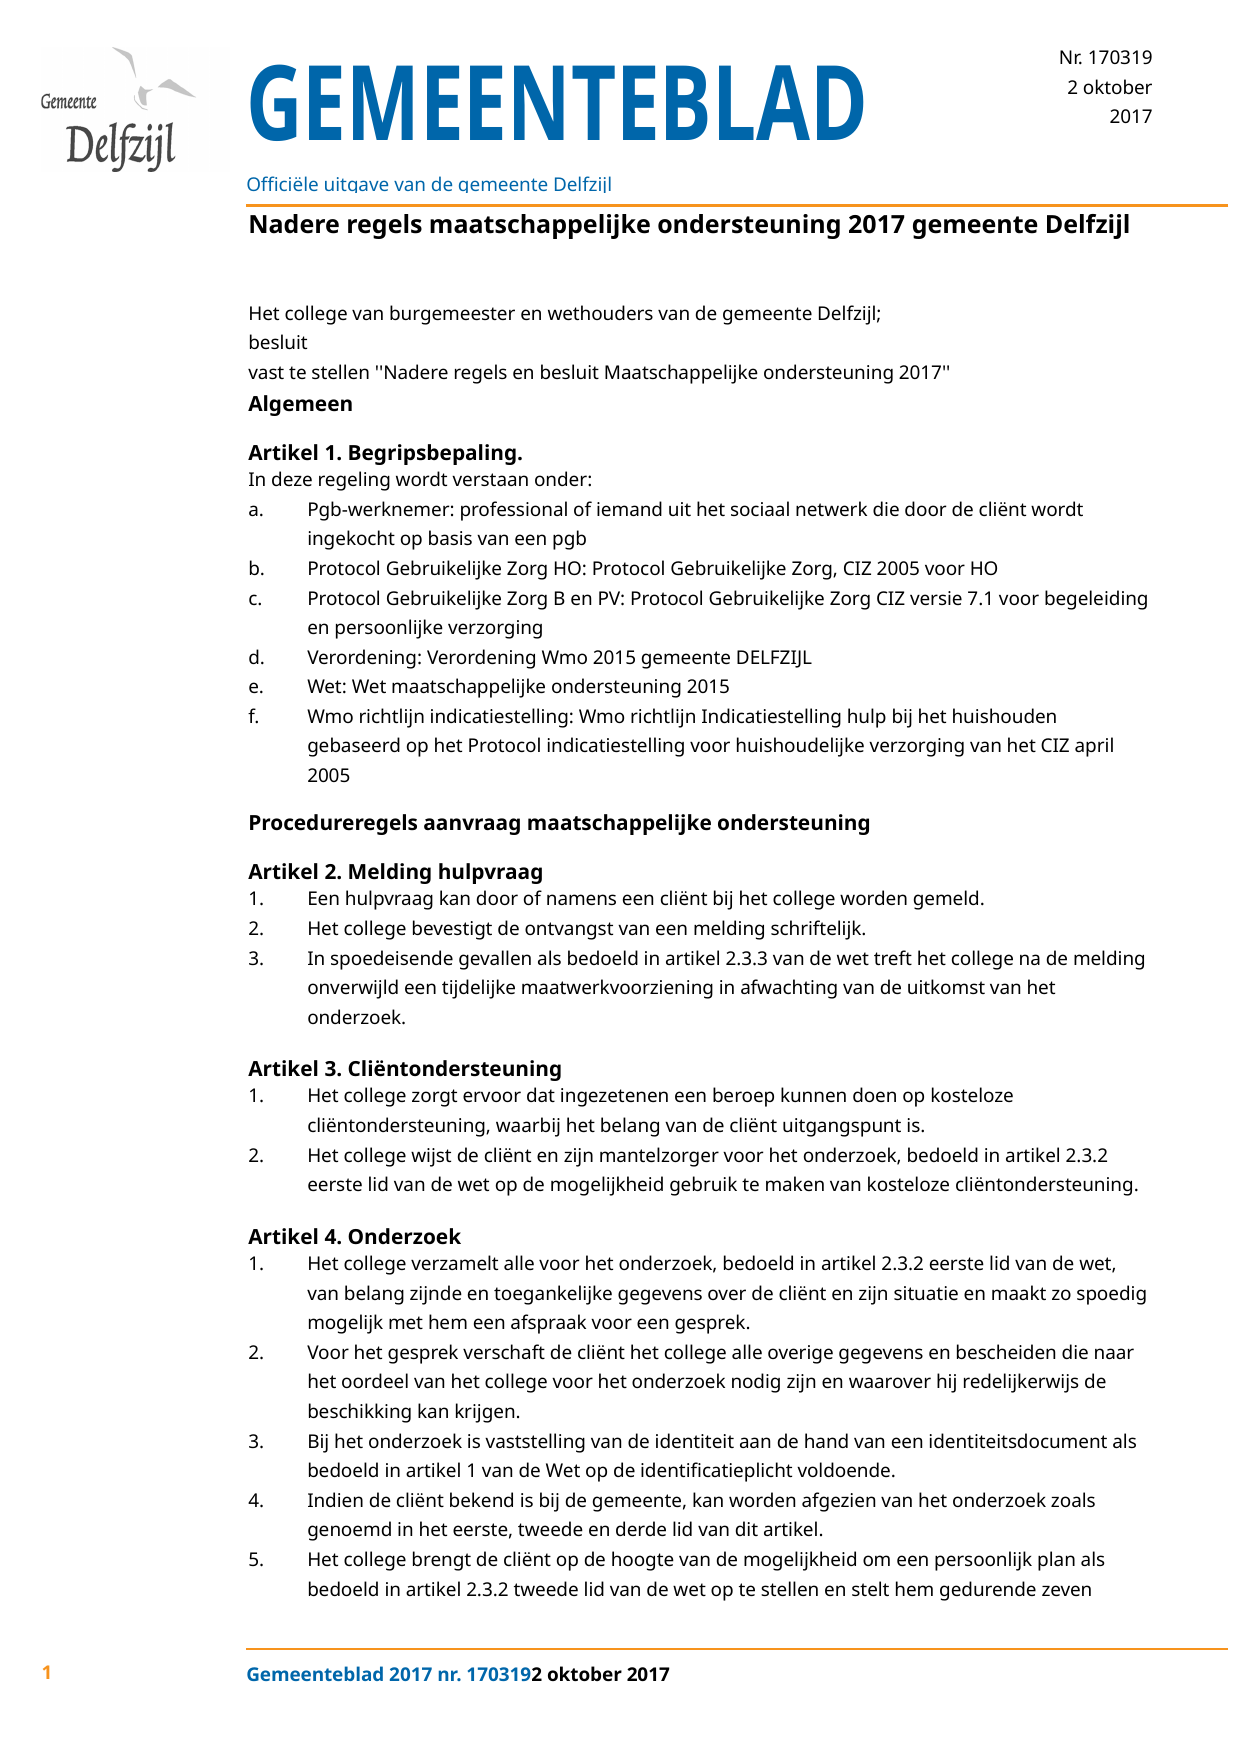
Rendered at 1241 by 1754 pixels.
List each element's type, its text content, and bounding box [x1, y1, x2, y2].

text vast te stellen ''Nadere regels en besluit Maatschappelijke ondersteuning 2017'' [248, 359, 1152, 385]
list In spoedeisende gevallen als bedoeld in artikel 2.3.3 van de wet treft het college na de melding onverwijld een tijdelijke maatwerkvoorziening in afwachting van de uitkomst van het onderzoek. [248, 945, 1152, 1029]
list Het college zorgt ervoor dat ingezetenen een beroep kunnen doen op kosteloze cliëntondersteuning, waarbij het belang van de cliënt uitgangspunt is. [248, 1083, 1152, 1138]
list Indien de cliënt bekend is bij de gemeente, kan worden afgezien van het onderzoek zoals genoemd in het eerste, tweede en derde lid van dit artikel. [248, 1487, 1152, 1542]
list Wmo richtlijn indicatiestelling: Wmo richtlijn Indicatiestelling hulp bij het huishouden gebaseerd op het Protocol indicatiestelling voor huishoudelijke verzorging van het CIZ april 2005 [248, 703, 1152, 788]
text Artikel 1. Begripsbepaling. [248, 438, 1152, 466]
list Het college brengt de cliënt op de hoogte van de mogelijkheid om een persoonlijk plan als bedoeld in artikel 2.3.2 tweede lid van de wet op te stellen en stelt hem gedurende zeven [248, 1546, 1152, 1601]
picture [41, 47, 231, 172]
text Procedureregels aanvraag maatschappelijke ondersteuning [248, 808, 1152, 836]
list Het college wijst de cliënt en zijn mantelzorger voor het onderzoek, bedoeld in artikel 2.3.2 eerste lid van de wet op de mogelijkheid gebruik te maken van kosteloze cliëntondersteuning. [248, 1142, 1152, 1197]
list Het college verzamelt alle voor het onderzoek, bedoeld in artikel 2.3.2 eerste lid van de wet, van belang zijnde en toegankelijke gegevens over de cliënt en zijn situatie en maakt zo spoedig mogelijk met hem een afspraak voor een gesprek. [248, 1250, 1152, 1335]
text Artikel 4. Onderzoek [248, 1222, 1152, 1250]
list Het college bevestigt de ontvangst van een melding schriftelijk. [248, 915, 1152, 941]
text In deze regeling wordt verstaan onder: [248, 466, 1152, 492]
text Artikel 3. Cliëntondersteuning [248, 1054, 1152, 1083]
text Nadere regels maatschappelijke ondersteuning 2017 gemeente Delfzijl [248, 207, 1152, 241]
text Het college van burgemeester en wethouders van de gemeente Delfzijl; [248, 300, 1152, 326]
list Protocol Gebruikelijke Zorg HO: Protocol Gebruikelijke Zorg, CIZ 2005 voor HO [248, 555, 1152, 581]
list Bij het onderzoek is vaststelling van de identiteit aan de hand van een identiteitsdocument als bedoeld in artikel 1 van de Wet op de identificatieplicht voldoende. [248, 1428, 1152, 1483]
text besluit [248, 329, 1152, 355]
list Verordening: Verordening Wmo 2015 gemeente DELFZIJL [248, 644, 1152, 669]
list Voor het gesprek verschaft de cliënt het college alle overige gegevens en bescheiden die naar het oordeel van het college voor het onderzoek nodig zijn en waarover hij redelijkerwijs de beschikking kan krijgen. [248, 1339, 1152, 1424]
list Wet: Wet maatschappelijke ondersteuning 2015 [248, 673, 1152, 699]
text Artikel 2. Melding hulpvraag [248, 857, 1152, 886]
list Pgb-werknemer: professional of iemand uit het sociaal netwerk die door de cliënt wordt ingekocht op basis van een pgb [248, 496, 1152, 551]
text Algemeen [248, 389, 1152, 417]
list Protocol Gebruikelijke Zorg B en PV: Protocol Gebruikelijke Zorg CIZ versie 7.1 voor begeleiding en persoonlijke verzorging [248, 585, 1152, 640]
list Een hulpvraag kan door of namens een cliënt bij het college worden gemeld. [248, 886, 1152, 911]
